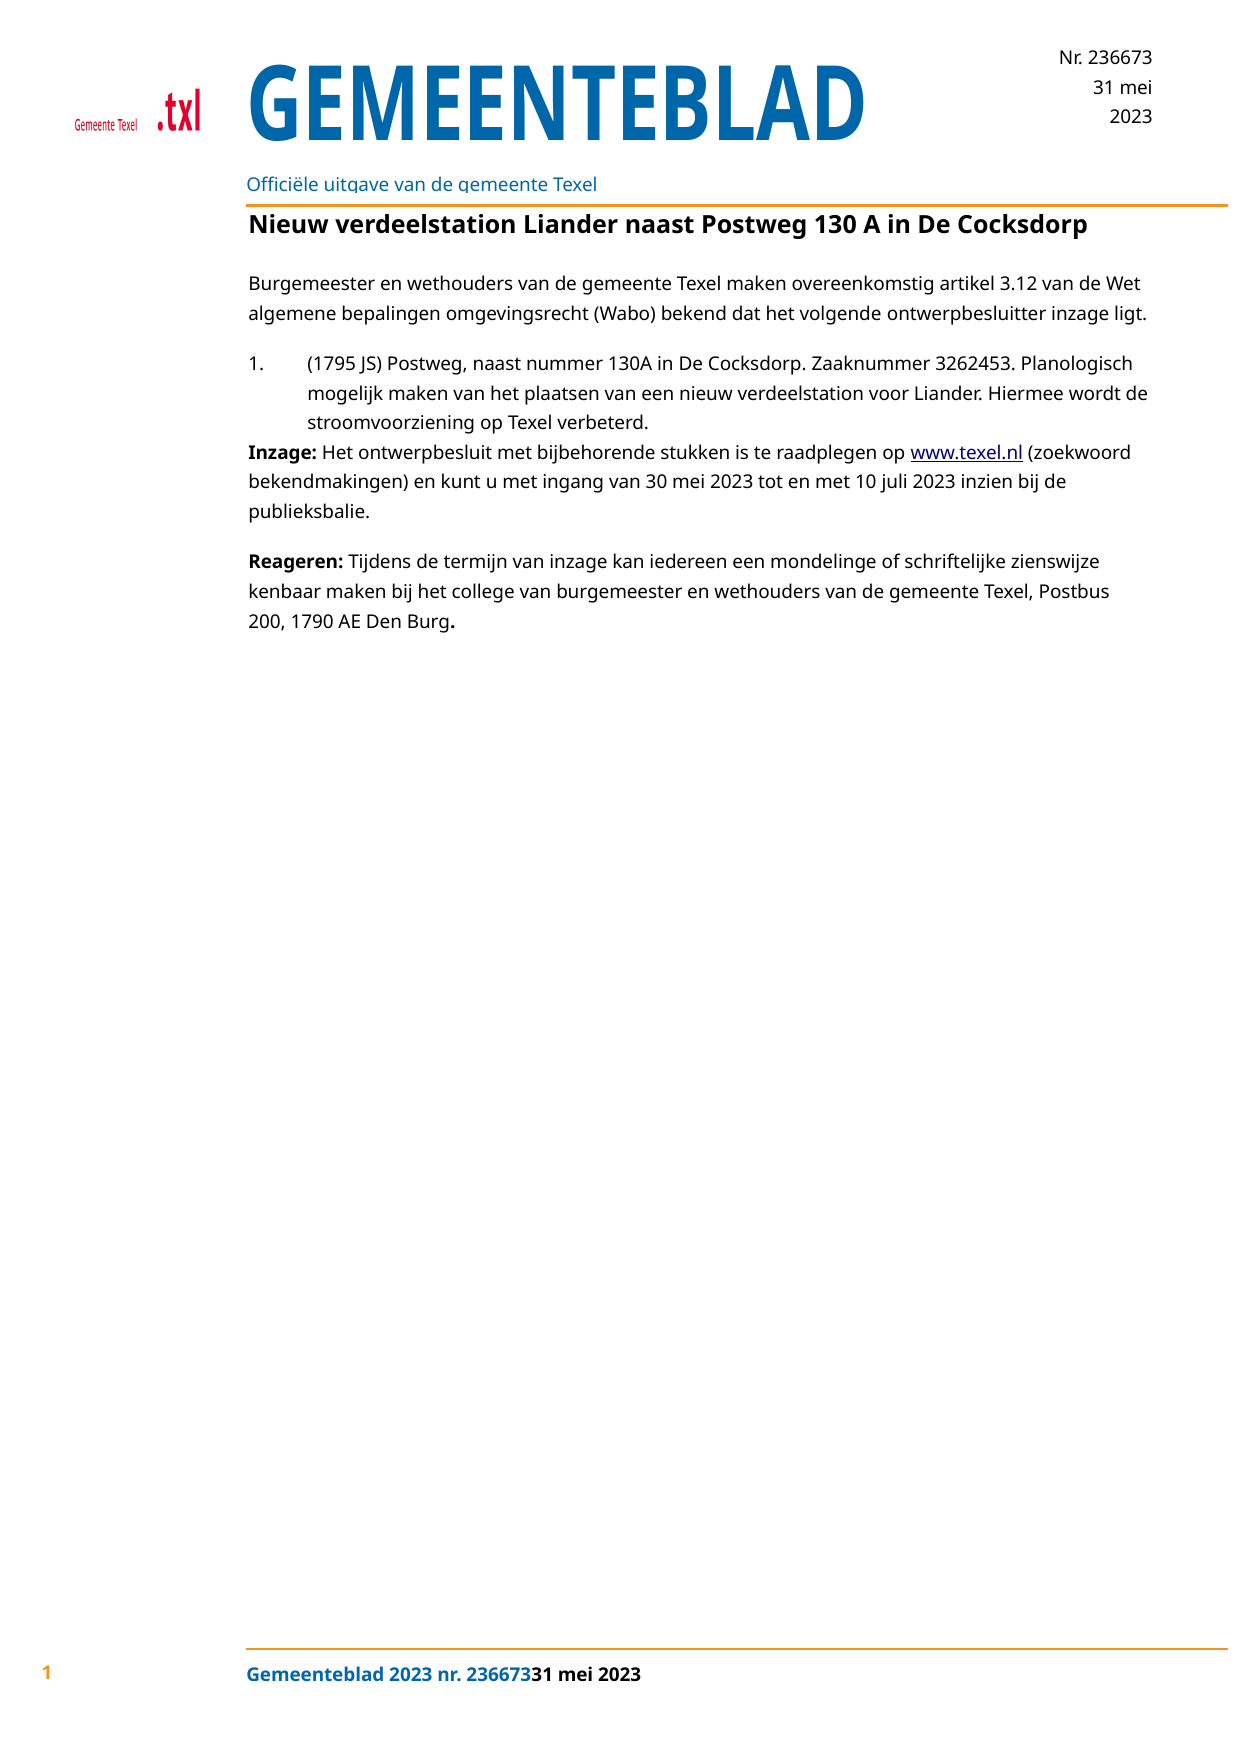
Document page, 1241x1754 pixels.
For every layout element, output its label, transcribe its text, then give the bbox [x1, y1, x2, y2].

text Inzage: Het ontwerpbesluit met bijbehorende stukken is te raadplegen op www.texel.nl (zoekwoord bekendmakingen) en kunt u met ingang van 30 mei 2023 tot en met 10 juli 2023 inzien bij de publieksbalie. [248, 439, 1152, 524]
text Nieuw verdeelstation Liander naast Postweg 130 A in De Cocksdorp [248, 207, 1152, 241]
text Burgemeester en wethouders van de gemeente Texel maken overeenkomstig artikel 3.12 van de Wet algemene bepalingen omgevingsrecht (Wabo) bekend dat het volgende ontwerpbesluitter inzage ligt. [248, 270, 1152, 326]
list (1795 JS) Postweg, naast nummer 130A in De Cocksdorp. Zaaknummer 3262453. Planologisch mogelijk maken van het plaatsen van een nieuw verdeelstation voor Liander. Hiermee wordt de stroomvoorziening op Texel verbeterd. [248, 350, 1152, 435]
picture [41, 47, 231, 172]
text Reageren: Tijdens de termijn van inzage kan iedereen een mondelinge of schriftelijke zienswijze kenbaar maken bij het college van burgemeester en wethouders van de gemeente Texel, Postbus 200, 1790 AE Den Burg. [248, 549, 1152, 633]
